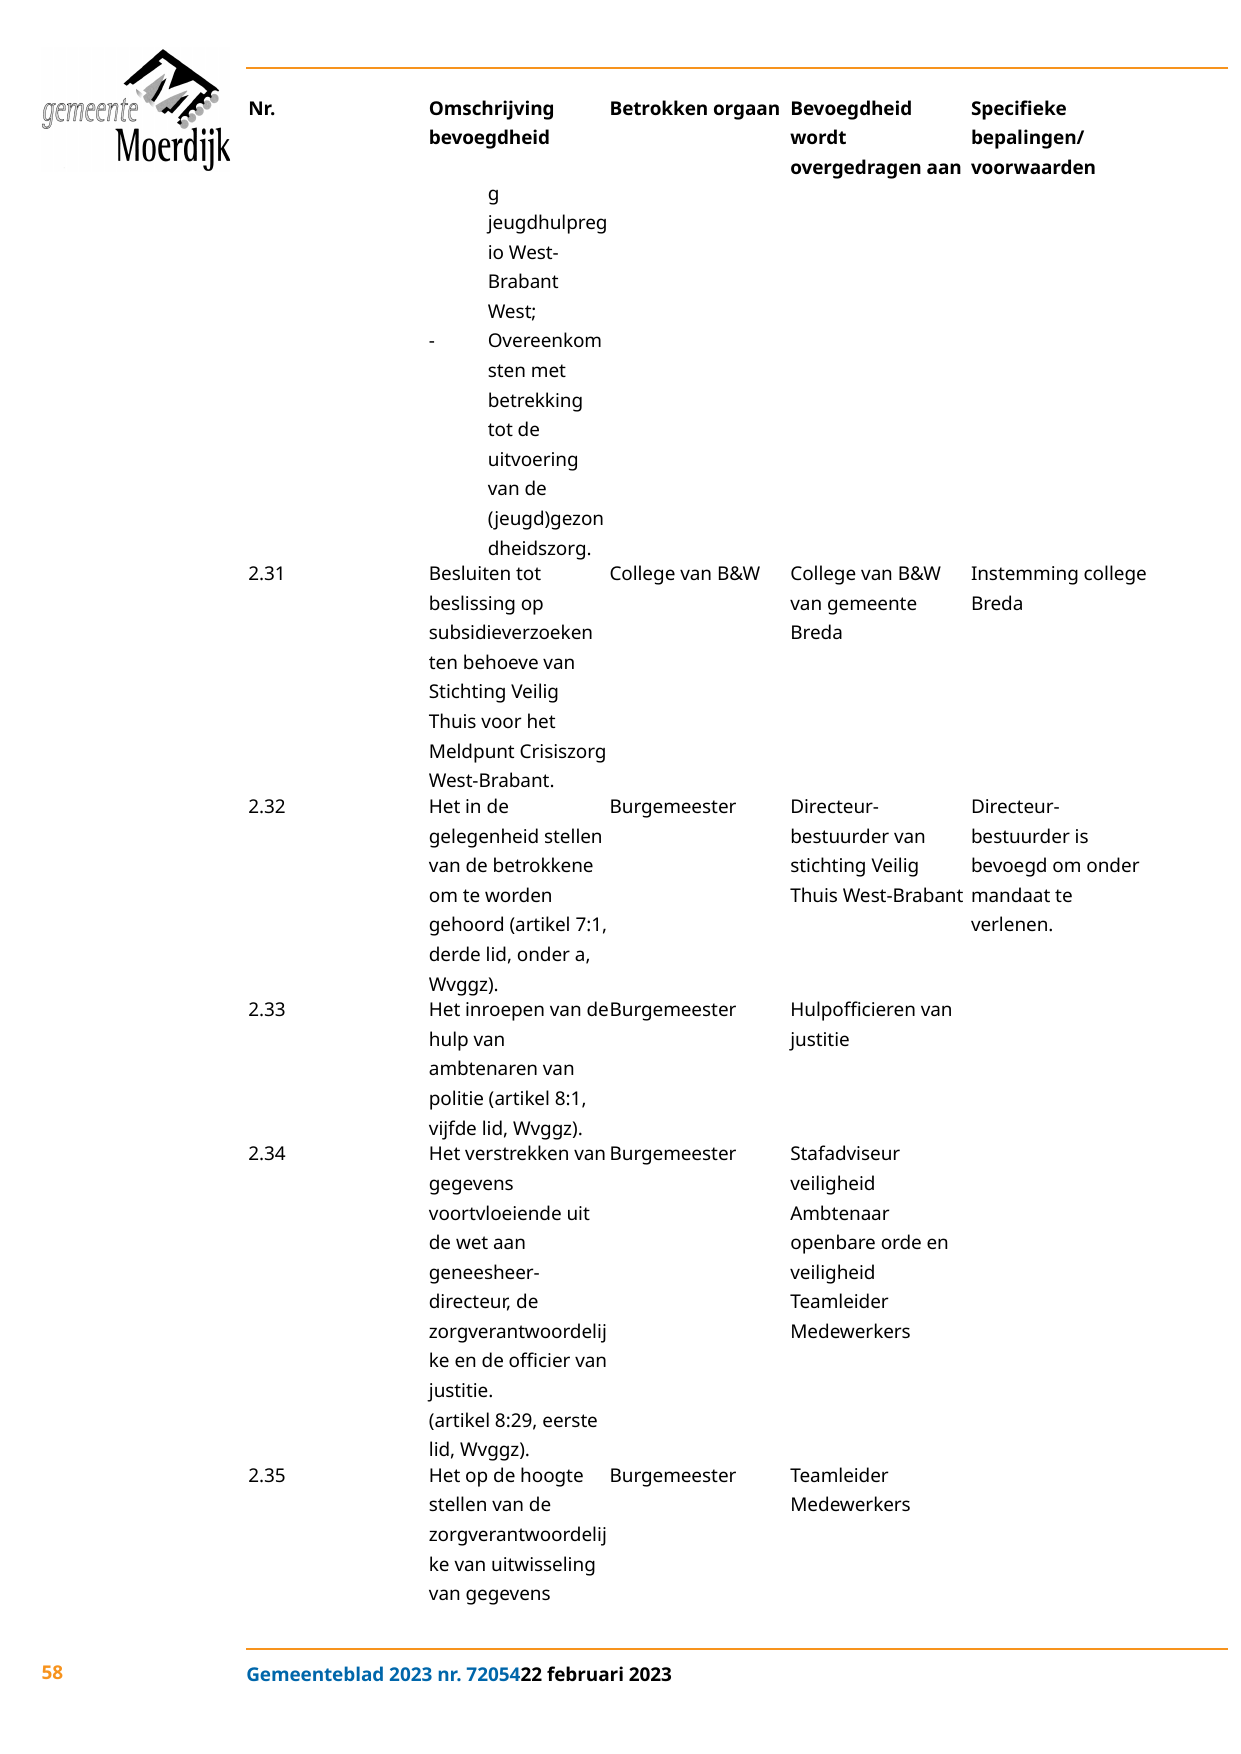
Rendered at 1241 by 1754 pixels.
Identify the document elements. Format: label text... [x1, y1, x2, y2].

table_cell Instemming college Breda [971, 560, 1152, 793]
table_cell Het op de hoogte stellen van de zorgverantwoordelijke van uitwisseling van gegevens [429, 1462, 609, 1606]
table_cell [790, 180, 971, 560]
table_cell College van B&W van gemeente Breda [790, 560, 971, 793]
table_cell Directeur-bestuurder is bevoegd om onder mandaat te verlenen. [971, 793, 1152, 996]
table_cell 2.31 [248, 560, 429, 793]
table_cell Burgemeester [609, 1462, 790, 1606]
table_cell Teamleider Medewerkers [790, 1462, 971, 1606]
table_cell College van B&W [609, 560, 790, 793]
table_cell [971, 996, 1152, 1141]
table_cell g jeugdhulpregio West-Brabant West; Overeenkomsten met betrekking tot de uitvoering van de (jeugd)gezondheidszorg. [429, 180, 609, 560]
picture [41, 47, 231, 172]
table_cell 2.34 [248, 1141, 429, 1462]
table_cell [971, 1141, 1152, 1462]
table_cell Stafadviseur veiligheid Ambtenaar openbare orde en veiligheid Teamleider Medewerkers [790, 1141, 971, 1462]
table_cell Hulpofficieren van justitie [790, 996, 971, 1141]
table_cell [971, 180, 1152, 560]
table_cell Directeur-bestuurder van stichting Veilig Thuis West-Brabant [790, 793, 971, 996]
table_cell Burgemeester [609, 996, 790, 1141]
table_header Bevoegdheid wordt overgedragen aan [790, 95, 971, 180]
table_cell Het verstrekken van gegevens voortvloeiende uit de wet aan geneesheer-directeur, de zorgverantwoordelijke en de officier van justitie. (artikel 8:29, eerste lid, Wvggz). [429, 1141, 609, 1462]
table_cell 2.35 [248, 1462, 429, 1606]
table_header Specifieke bepalingen/ voorwaarden [971, 95, 1152, 180]
table_cell Burgemeester [609, 1141, 790, 1462]
table_cell Het inroepen van de hulp van ambtenaren van politie (artikel 8:1, vijfde lid, Wvggz). [429, 996, 609, 1141]
table_header Nr. [248, 95, 429, 180]
table_cell 2.33 [248, 996, 429, 1141]
table_header Omschrijving bevoegdheid [429, 95, 609, 180]
table_cell [971, 1462, 1152, 1606]
table_cell Burgemeester [609, 793, 790, 996]
table_cell [609, 180, 790, 560]
table_cell 2.32 [248, 793, 429, 996]
table_cell Besluiten tot beslissing op subsidieverzoeken ten behoeve van Stichting Veilig Thuis voor het Meldpunt Crisiszorg West-Brabant. [429, 560, 609, 793]
table_cell Het in de gelegenheid stellen van de betrokkene om te worden gehoord (artikel 7:1, derde lid, onder a, Wvggz). [429, 793, 609, 996]
table_header Betrokken orgaan [609, 95, 790, 180]
table_cell [248, 180, 429, 560]
